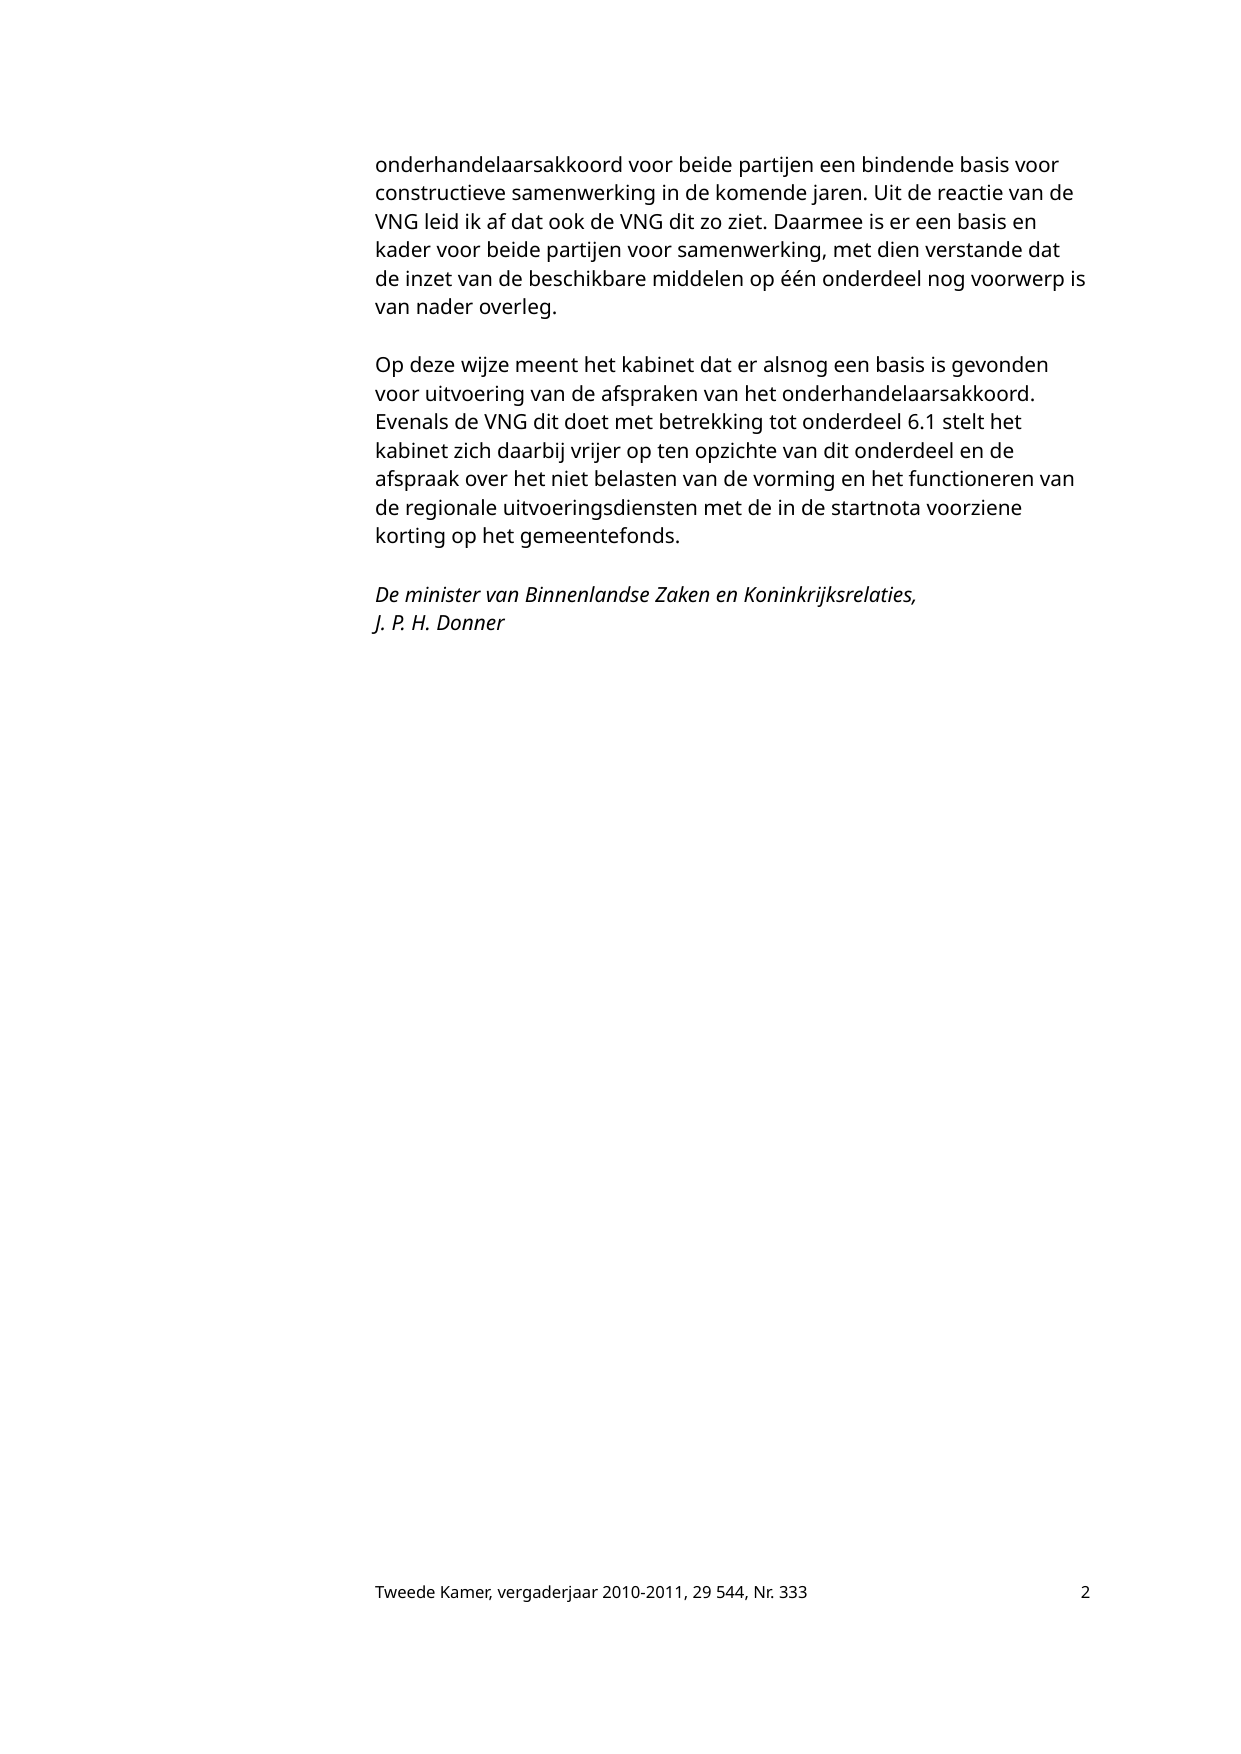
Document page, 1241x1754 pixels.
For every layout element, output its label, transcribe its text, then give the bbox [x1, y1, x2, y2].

text J. P. H. Donner [375, 608, 1090, 637]
text De minister van Binnenlandse Zaken en Koninkrijksrelaties, [375, 580, 1090, 608]
text Op deze wijze meent het kabinet dat er alsnog een basis is gevonden voor uitvoering van de afspraken van het onderhandelaarsakkoord. Evenals de VNG dit doet met betrekking tot onderdeel 6.1 stelt het kabinet zich daarbij vrijer op ten opzichte van dit onderdeel en de afspraak over het niet belasten van de vorming en het functioneren van de regionale uitvoeringsdiensten met de in de startnota voorziene korting op het gemeentefonds. [375, 351, 1090, 550]
text onderhandelaarsakkoord voor beide partijen een bindende basis voor constructieve samenwerking in de komende jaren. Uit de reactie van de VNG leid ik af dat ook de VNG dit zo ziet. Daarmee is er een basis en kader voor beide partijen voor samenwerking, met dien verstande dat de inzet van de beschikbare middelen op één onderdeel nog voorwerp is van nader overleg. [375, 150, 1090, 321]
